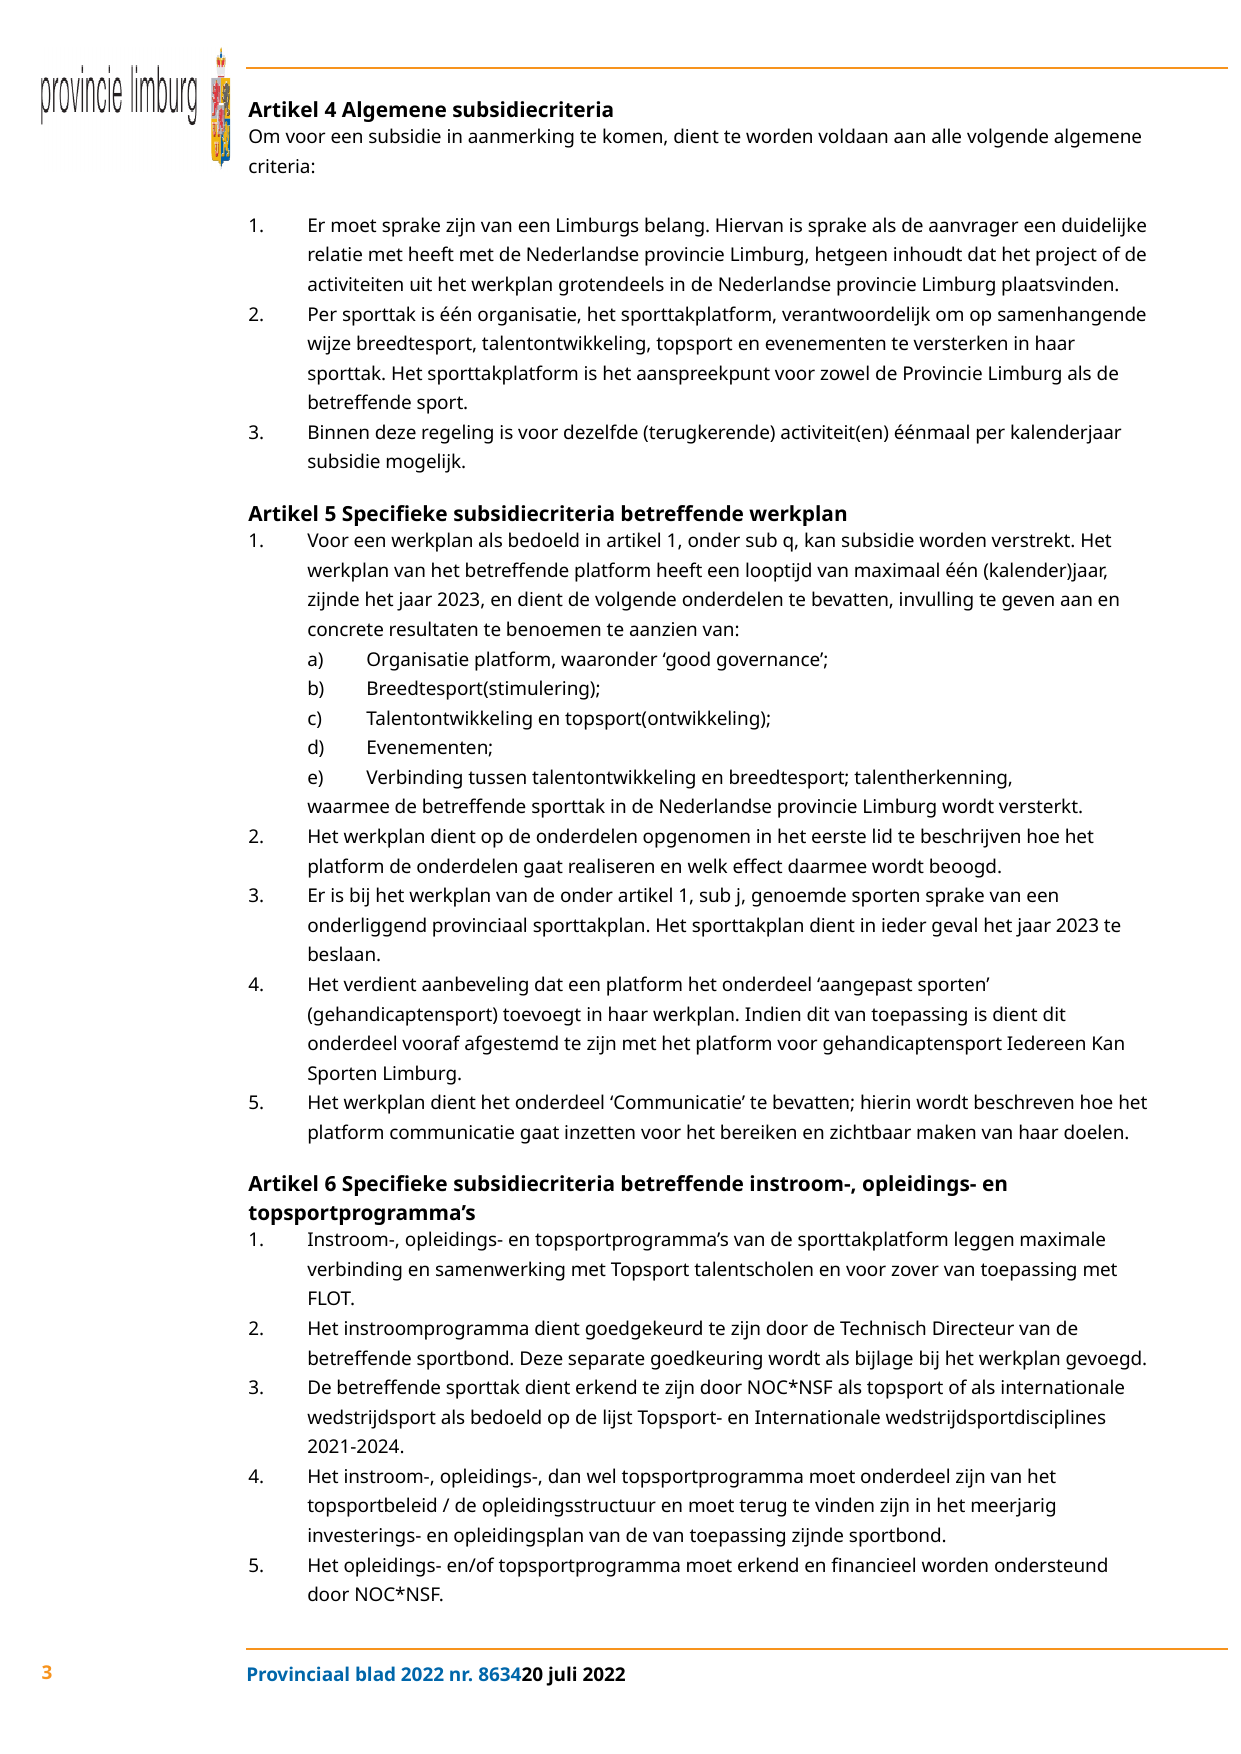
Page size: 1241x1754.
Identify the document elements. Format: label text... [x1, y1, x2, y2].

list De betreffende sporttak dient erkend te zijn door NOC*NSF als topsport of als internationale wedstrijdsport als bedoeld op de lijst Topsport- en Internationale wedstrijdsportdisciplines 2021-2024. [248, 1374, 1152, 1459]
list waarmee de betreffende sporttak in de Nederlandse provincie Limburg wordt versterkt. [248, 794, 1152, 819]
text Artikel 4 Algemene subsidiecriteria [248, 95, 1152, 123]
list Het instroomprogramma dient goedgekeurd te zijn door de Technisch Directeur van de betreffende sportbond. Deze separate goedkeuring wordt als bijlage bij het werkplan gevoegd. [248, 1315, 1152, 1371]
list Het werkplan dient het onderdeel ‘Communicatie’ te bevatten; hierin wordt beschreven hoe het platform communicatie gaat inzetten voor het bereiken en zichtbaar maken van haar doelen. [248, 1089, 1152, 1145]
list Het opleidings- en/of topsportprogramma moet erkend en financieel worden ondersteund door NOC*NSF. [248, 1552, 1152, 1607]
list Verbinding tussen talentontwikkeling en breedtesport; talentherkenning, [307, 764, 1152, 790]
list Organisatie platform, waaronder ‘good governance’; [307, 646, 1152, 672]
list Voor een werkplan als bedoeld in artikel 1, onder sub q, kan subsidie worden verstrekt. Het werkplan van het betreffende platform heeft een looptijd van maximaal één (kalender)jaar, zijnde het jaar 2023, en dient de volgende onderdelen te bevatten, invulling te geven aan en concrete resultaten te benoemen te aanzien van: [248, 527, 1152, 642]
picture [41, 47, 231, 172]
list Per sporttak is één organisatie, het sporttakplatform, verantwoordelijk om op samenhangende wijze breedtesport, talentontwikkeling, topsport en evenementen te versterken in haar sporttak. Het sporttakplatform is het aanspreekpunt voor zowel de Provincie Limburg als de betreffende sport. [248, 301, 1152, 415]
list Binnen deze regeling is voor dezelfde (terugkerende) activiteit(en) éénmaal per kalenderjaar subsidie mogelijk. [248, 419, 1152, 474]
list Het instroom-, opleidings-, dan wel topsportprogramma moet onderdeel zijn van het topsportbeleid / de opleidingsstructuur en moet terug te vinden zijn in het meerjarig investerings- en opleidingsplan van de van toepassing zijnde sportbond. [248, 1463, 1152, 1548]
list Het verdient aanbeveling dat een platform het onderdeel ‘aangepast sporten’ (gehandicaptensport) toevoegt in haar werkplan. Indien dit van toepassing is dient dit onderdeel vooraf afgestemd te zijn met het platform voor gehandicaptensport Iedereen Kan Sporten Limburg. [248, 971, 1152, 1086]
list Breedtesport(stimulering); [307, 675, 1152, 701]
list Evenementen; [307, 734, 1152, 760]
list Talentontwikkeling en topsport(ontwikkeling); [307, 705, 1152, 731]
list Instroom-, opleidings- en topsportprogramma’s van de sporttakplatform leggen maximale verbinding en samenwerking met Topsport talentscholen en voor zover van toepassing met FLOT. [248, 1226, 1152, 1311]
text Artikel 5 Specifieke subsidiecriteria betreffende werkplan [248, 499, 1152, 527]
list Er moet sprake zijn van een Limburgs belang. Hiervan is sprake als de aanvrager een duidelijke relatie met heeft met de Nederlandse provincie Limburg, hetgeen inhoudt dat het project of de activiteiten uit het werkplan grotendeels in de Nederlandse provincie Limburg plaatsvinden. [248, 212, 1152, 297]
text Om voor een subsidie in aanmerking te komen, dient te worden voldaan aan alle volgende algemene criteria: [248, 123, 1152, 178]
text Artikel 6 Specifieke subsidiecriteria betreffende instroom-, opleidings- en topsportprogramma’s [248, 1169, 1152, 1226]
list Het werkplan dient op de onderdelen opgenomen in het eerste lid te beschrijven hoe het platform de onderdelen gaat realiseren en welk effect daarmee wordt beoogd. [248, 823, 1152, 879]
list Er is bij het werkplan van de onder artikel 1, sub j, genoemde sporten sprake van een onderliggend provinciaal sporttakplan. Het sporttakplan dient in ieder geval het jaar 2023 te beslaan. [248, 882, 1152, 967]
